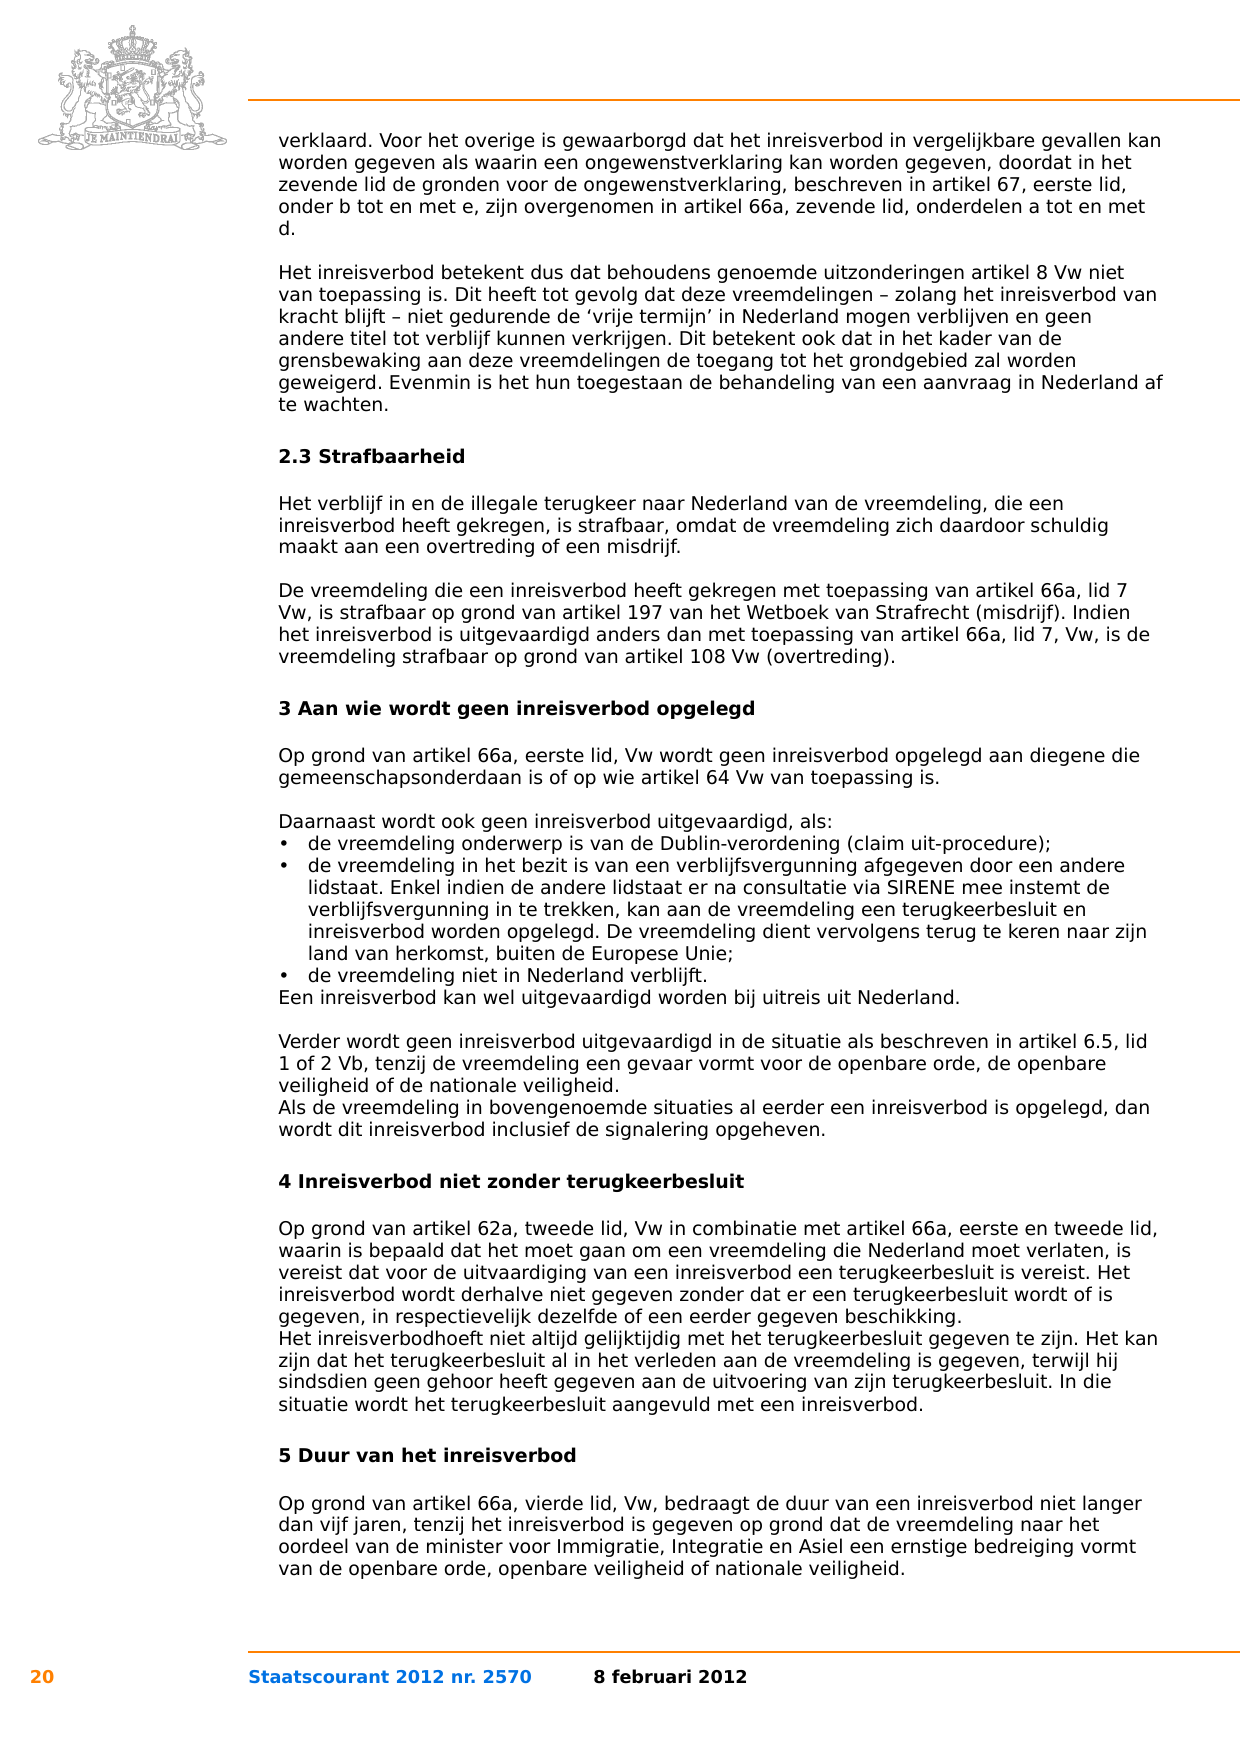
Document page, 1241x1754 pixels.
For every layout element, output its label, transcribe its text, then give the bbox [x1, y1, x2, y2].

text Als de vreemdeling in bovengenoemde situaties al eerder een inreisverbod is opgelegd, dan wordt dit inreisverbod inclusief de signalering opgeheven. [278, 1097, 1163, 1141]
subtitle 5 Duur van het inreisverbod [278, 1445, 1163, 1467]
text Verder wordt geen inreisverbod uitgevaardigd in de situatie als beschreven in artikel 6.5, lid 1 of 2 Vb, tenzij de vreemdeling een gevaar vormt voor de openbare orde, de openbare veiligheid of de nationale veiligheid. [278, 1031, 1163, 1097]
text verklaard. Voor het overige is gewaarborgd dat het inreisverbod in vergelijkbare gevallen kan worden gegeven als waarin een ongewenstverklaring kan worden gegeven, doordat in het zevende lid de gronden voor de ongewenstverklaring, beschreven in artikel 67, eerste lid, onder b tot en met e, zijn overgenomen in artikel 66a, zevende lid, onderdelen a tot en met d. [278, 130, 1163, 240]
text De vreemdeling die een inreisverbod heeft gekregen met toepassing van artikel 66a, lid 7 Vw, is strafbaar op grond van artikel 197 van het Wetboek van Strafrecht (misdrijf). Indien het inreisverbod is uitgevaardigd anders dan met toepassing van artikel 66a, lid 7, Vw, is de vreemdeling strafbaar op grond van artikel 108 Vw (overtreding). [278, 580, 1163, 668]
text Daarnaast wordt ook geen inreisverbod uitgevaardigd, als: [278, 811, 1163, 833]
text Op grond van artikel 66a, vierde lid, Vw, bedraagt de duur van een inreisverbod niet langer dan vijf jaren, tenzij het inreisverbod is gegeven op grond dat de vreemdeling naar het oordeel van de minister voor Immigratie, Integratie en Asiel een ernstige bedreiging vormt van de openbare orde, openbare veiligheid of nationale veiligheid. [278, 1492, 1163, 1580]
subtitle 2.3 Strafbaarheid [278, 446, 1163, 467]
picture [38, 25, 227, 150]
subtitle 4 Inreisverbod niet zonder terugkeerbesluit [278, 1171, 1163, 1193]
text Het inreisverbodhoeft niet altijd gelijktijdig met het terugkeerbesluit gegeven te zijn. Het kan zijn dat het terugkeerbesluit al in het verleden aan de vreemdeling is gegeven, terwijl hij sindsdien geen gehoor heeft gegeven aan de uitvoering van zijn terugkeerbesluit. In die situatie wordt het terugkeerbesluit aangevuld met een inreisverbod. [278, 1327, 1163, 1415]
text • de vreemdeling in het bezit is van een verblijfsvergunning afgegeven door een andere lidstaat. Enkel indien de andere lidstaat er na consultatie via SIRENE mee instemt de verblijfsvergunning in te trekken, kan aan de vreemdeling een terugkeerbesluit en inreisverbod worden opgelegd. De vreemdeling dient vervolgens terug te keren naar zijn land van herkomst, buiten de Europese Unie; [278, 855, 1163, 965]
text Het inreisverbod betekent dus dat behoudens genoemde uitzonderingen artikel 8 Vw niet van toepassing is. Dit heeft tot gevolg dat deze vreemdelingen – zolang het inreisverbod van kracht blijft – niet gedurende de ‘vrije termijn’ in Nederland mogen verblijven en geen andere titel tot verblijf kunnen verkrijgen. Dit betekent ook dat in het kader van de grensbewaking aan deze vreemdelingen de toegang tot het grondgebied zal worden geweigerd. Evenmin is het hun toegestaan de behandeling van een aanvraag in Nederland af te wachten. [278, 262, 1163, 416]
text Op grond van artikel 66a, eerste lid, Vw wordt geen inreisverbod opgelegd aan diegene die gemeenschapsonderdaan is of op wie artikel 64 Vw van toepassing is. [278, 745, 1163, 789]
subtitle 3 Aan wie wordt geen inreisverbod opgelegd [278, 698, 1163, 720]
text Een inreisverbod kan wel uitgevaardigd worden bij uitreis uit Nederland. [278, 987, 1163, 1009]
text • de vreemdeling onderwerp is van de Dublin-verordening (claim uit-procedure); [278, 833, 1163, 855]
text • de vreemdeling niet in Nederland verblijft. [278, 965, 1163, 987]
text Op grond van artikel 62a, tweede lid, Vw in combinatie met artikel 66a, eerste en tweede lid, waarin is bepaald dat het moet gaan om een vreemdeling die Nederland moet verlaten, is vereist dat voor de uitvaardiging van een inreisverbod een terugkeerbesluit is vereist. Het inreisverbod wordt derhalve niet gegeven zonder dat er een terugkeerbesluit wordt of is gegeven, in respectievelijk dezelfde of een eerder gegeven beschikking. [278, 1218, 1163, 1327]
text Het verblijf in en de illegale terugkeer naar Nederland van de vreemdeling, die een inreisverbod heeft gekregen, is strafbaar, omdat de vreemdeling zich daardoor schuldig maakt aan een overtreding of een misdrijf. [278, 492, 1163, 558]
